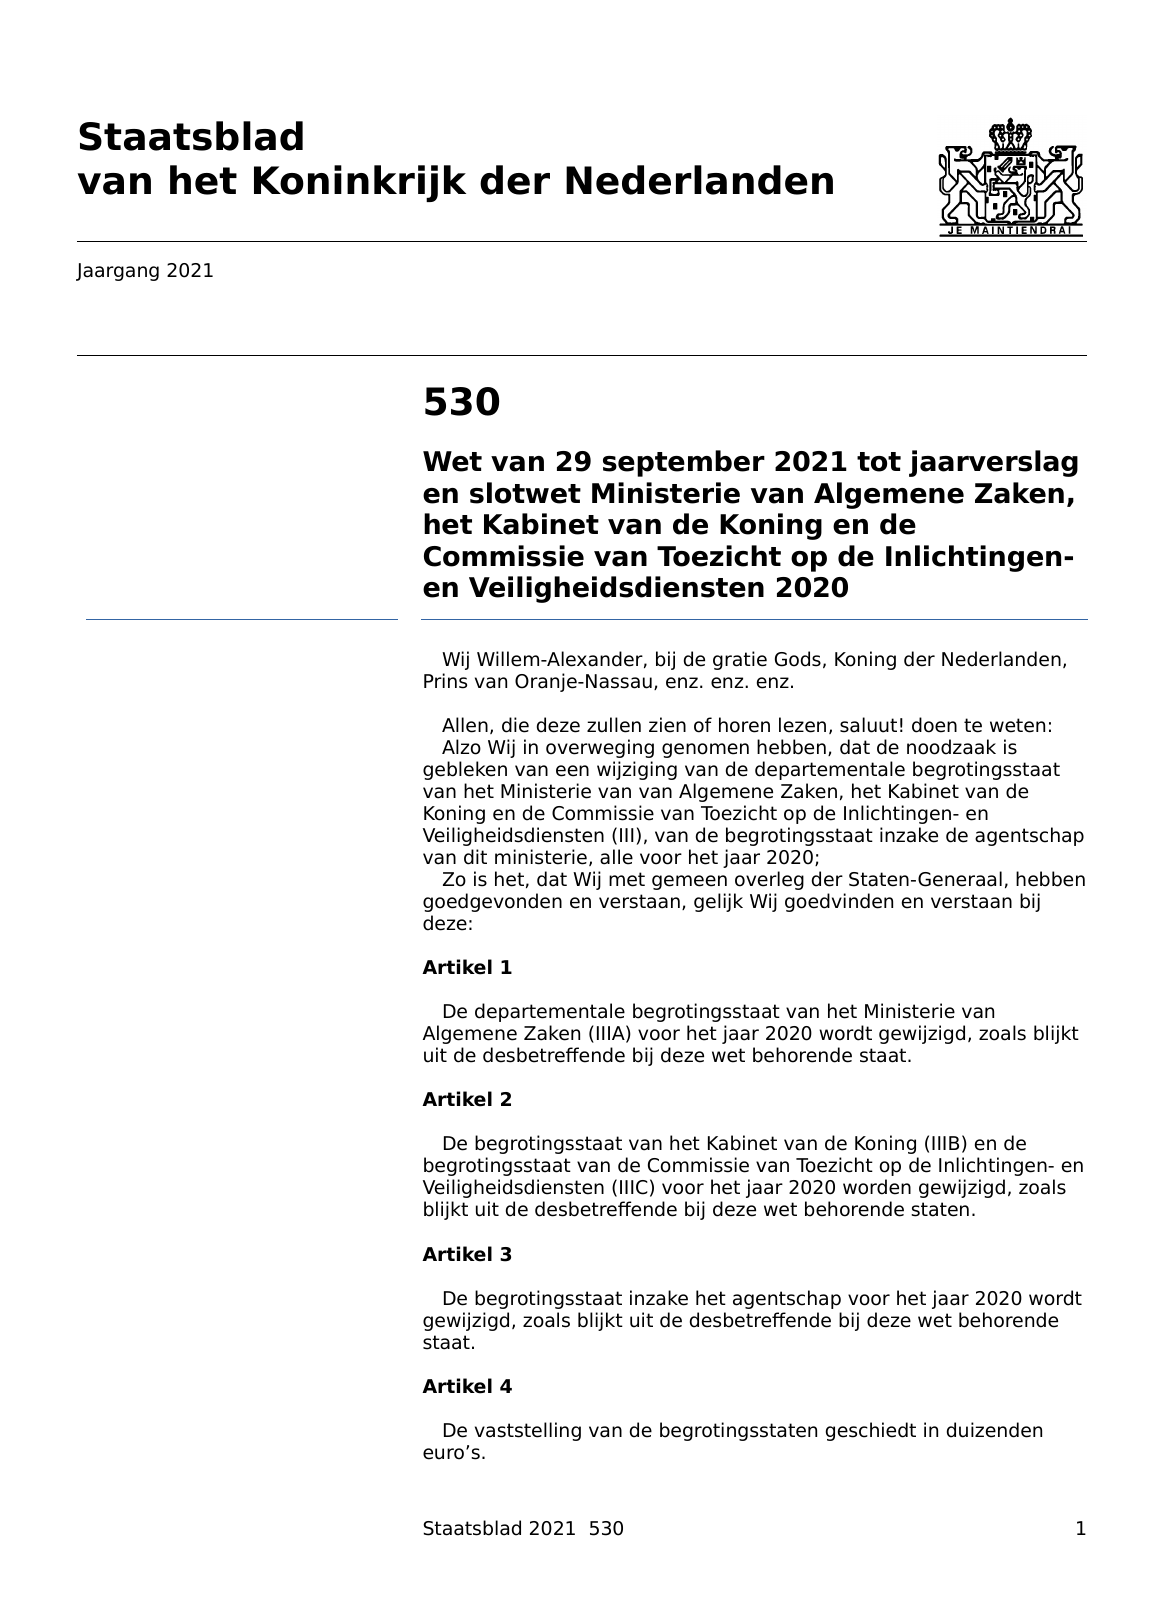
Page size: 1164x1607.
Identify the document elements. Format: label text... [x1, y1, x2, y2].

text Wet van 29 september 2021 tot jaarverslag en slotwet Ministerie van Algemene Zaken, het Kabinet van de Koning en de Commissie van Toezicht op de Inlichtingen- en Veiligheidsdiensten 2020 [422, 447, 1087, 604]
subtitle Artikel 2 [422, 1089, 1087, 1111]
text Wij Willem-Alexander, bij de gratie Gods, Koning der Nederlanden, Prins van Oranje-Nassau, enz. enz. enz. [422, 649, 1087, 693]
text Alzo Wij in overweging genomen hebben, dat de noodzaak is gebleken van een wijziging van de departementale begrotingsstaat van het Ministerie van van Algemene Zaken, het Kabinet van de Koning en de Commissie van Toezicht op de Inlichtingen- en Veiligheidsdiensten (III), van de begrotingsstaat inzake de agentschap van dit ministerie, alle voor het jaar 2020; [422, 737, 1087, 869]
subtitle Artikel 4 [422, 1376, 1087, 1398]
subtitle Artikel 1 [422, 957, 1087, 979]
text De begrotingsstaat van het Kabinet van de Koning (IIIB) en de begrotingsstaat van de Commissie van Toezicht op de Inlichtingen- en Veiligheidsdiensten (IIIC) voor het jaar 2020 worden gewijzigd, zoals blijkt uit de desbetreffende bij deze wet behorende staten. [422, 1133, 1087, 1221]
text Zo is het, dat Wij met gemeen overleg der Staten-Generaal, hebben goedgevonden en verstaan, gelijk Wij goedvinden en verstaan bij deze: [422, 869, 1087, 935]
text De begrotingsstaat inzake het agentschap voor het jaar 2020 wordt gewijzigd, zoals blijkt uit de desbetreffende bij deze wet behorende staat. [422, 1288, 1087, 1353]
text Allen, die deze zullen zien of horen lezen, saluut! doen te weten: [422, 715, 1087, 737]
text De departementale begrotingsstaat van het Ministerie van Algemene Zaken (IIIA) voor het jaar 2020 wordt gewijzigd, zoals blijkt uit de desbetreffende bij deze wet behorende staat. [422, 1001, 1087, 1067]
table_cell Jaargang 2021 [77, 242, 1087, 355]
subtitle Artikel 3 [422, 1243, 1087, 1265]
subtitle 530 [422, 381, 1087, 424]
table_header Staatsblad van het Koninkrijk der Nederlanden [77, 100, 886, 241]
picture [936, 115, 1087, 240]
table_header [886, 100, 1087, 241]
text De vaststelling van de begrotingsstaten geschiedt in duizenden euro’s. [422, 1420, 1087, 1464]
